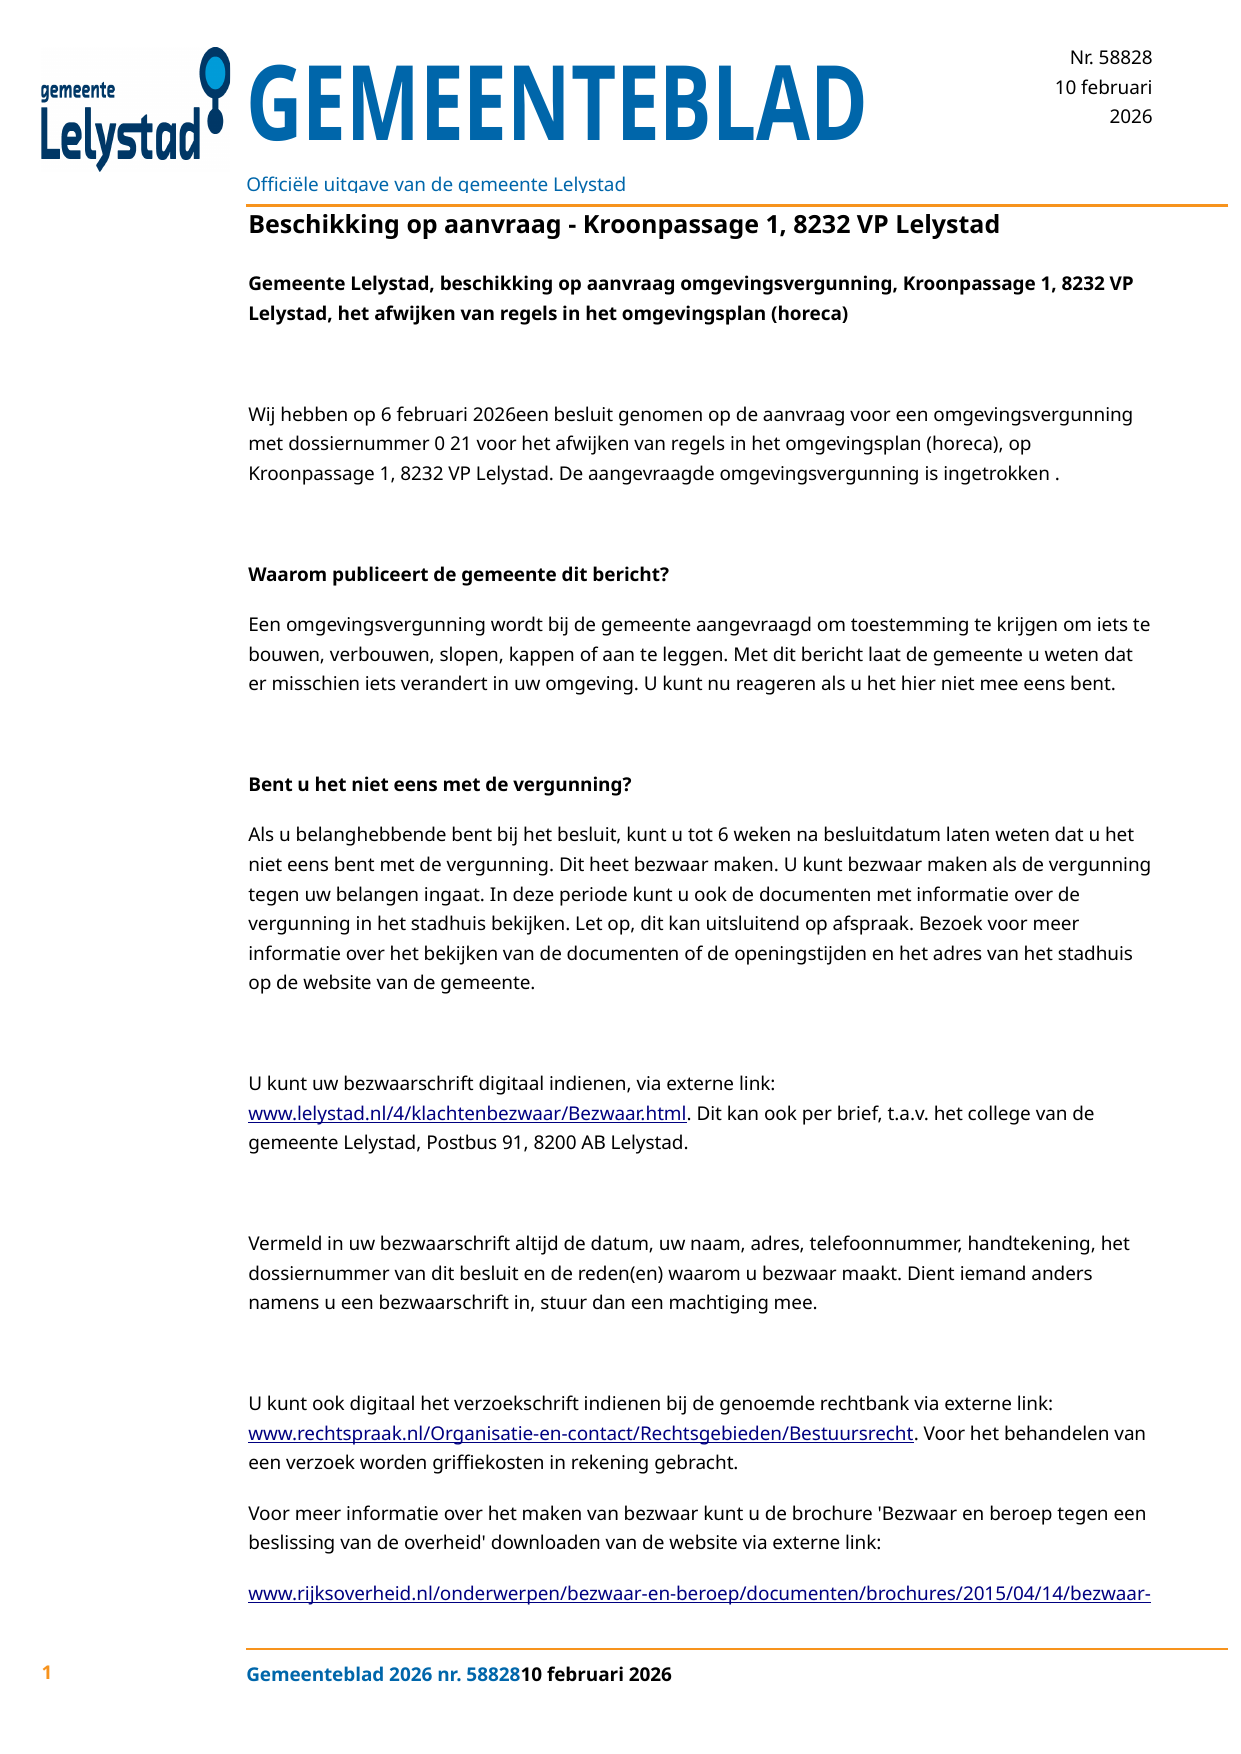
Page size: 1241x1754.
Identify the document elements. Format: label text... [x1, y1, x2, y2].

text Waarom publiceert de gemeente dit bericht? [248, 561, 1152, 586]
text Een omgevingsvergunning wordt bij de gemeente aangevraagd om toestemming te krijgen om iets te bouwen, verbouwen, slopen, kappen of aan te leggen. Met dit bericht laat de gemeente u weten dat er misschien iets verandert in uw omgeving. U kunt nu reageren als u het hier niet mee eens bent. [248, 611, 1152, 696]
text Beschikking op aanvraag - Kroonpassage 1, 8232 VP Lelystad [248, 207, 1152, 241]
text U kunt ook digitaal het verzoekschrift indienen bij de genoemde rechtbank via externe link: www.rechtspraak.nl/Organisatie-en-contact/Rechtsgebieden/Bestuursrecht. Voor het behandelen van een verzoek worden griffiekosten in rekening gebracht. [248, 1390, 1152, 1475]
text U kunt uw bezwaarschrift digitaal indienen, via externe link: www.lelystad.nl/4/klachtenbezwaar/Bezwaar.html. Dit kan ook per brief, t.a.v. het college van de gemeente Lelystad, Postbus 91, 8200 AB Lelystad. [248, 1070, 1152, 1155]
text Gemeente Lelystad, beschikking op aanvraag omgevingsvergunning, Kroonpassage 1, 8232 VP Lelystad, het afwijken van regels in het omgevingsplan (horeca) [248, 270, 1152, 326]
text Voor meer informatie over het maken van bezwaar kunt u de brochure 'Bezwaar en beroep tegen een beslissing van de overheid' downloaden van de website via externe link: [248, 1500, 1152, 1555]
text www.rijksoverheid.nl/onderwerpen/bezwaar-en-beroep/documenten/brochures/2015/04/14/bezwaar- [248, 1580, 1152, 1606]
text Als u belanghebbende bent bij het besluit, kunt u tot 6 weken na besluitdatum laten weten dat u het niet eens bent met de vergunning. Dit heet bezwaar maken. U kunt bezwaar maken als de vergunning tegen uw belangen ingaat. In deze periode kunt u ook de documenten met informatie over de vergunning in het stadhuis bekijken. Let op, dit kan uitsluitend op afspraak. Bezoek voor meer informatie over het bekijken van de documenten of de openingstijden en het adres van het stadhuis op de website van de gemeente. [248, 822, 1152, 995]
text Vermeld in uw bezwaarschrift altijd de datum, uw naam, adres, telefoonnummer, handtekening, het dossiernummer van dit besluit en de reden(en) waarom u bezwaar maakt. Dient iemand anders namens u een bezwaarschrift in, stuur dan een machtiging mee. [248, 1230, 1152, 1315]
text Wij hebben op 6 februari 2026een besluit genomen op de aanvraag voor een omgevingsvergunning met dossiernummer 0 21 voor het afwijken van regels in het omgevingsplan (horeca), op Kroonpassage 1, 8232 VP Lelystad. De aangevraagde omgevingsvergunning is ingetrokken . [248, 401, 1152, 486]
text Bent u het niet eens met de vergunning? [248, 771, 1152, 797]
picture [41, 47, 231, 172]
